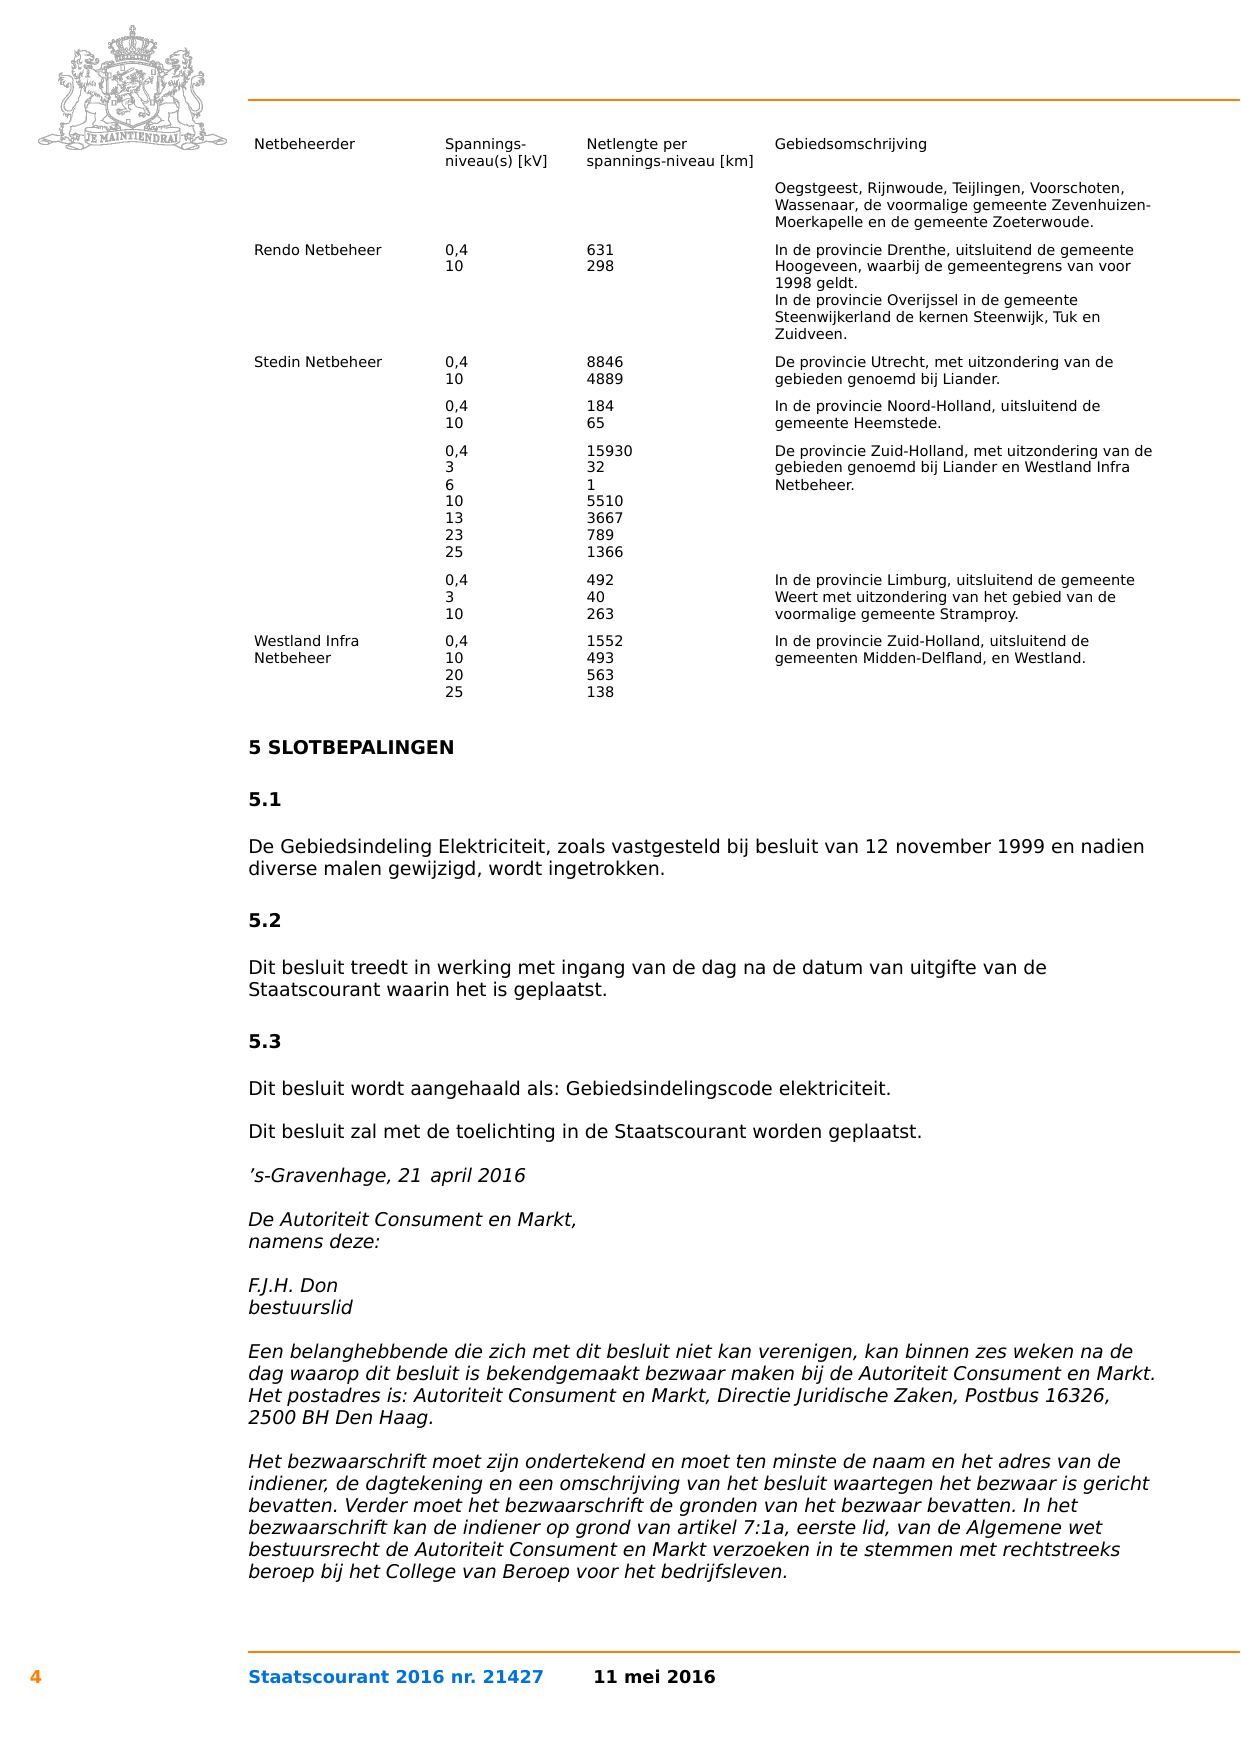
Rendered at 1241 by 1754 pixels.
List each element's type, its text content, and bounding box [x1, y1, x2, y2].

table_cell De provincie Zuid-Holland, met uitzondering van de gebieden genoemd bij Liander en Westland Infra Netbeheer. [769, 438, 1163, 566]
table_cell 631 298 [581, 237, 768, 348]
text ’s-Gravenhage, 21 april 2016 [248, 1165, 1163, 1187]
table_cell In de provincie Zuid-Holland, uitsluitend de gemeenten Midden-Delfland, en Westland. [769, 628, 1163, 706]
table_cell Rendo Netbeheer [249, 237, 438, 348]
table_cell 8846 4889 [581, 349, 768, 392]
subtitle 5 SLOTBEPALINGEN [248, 737, 1163, 759]
text Dit besluit zal met de toelichting in de Staatscourant worden geplaatst. [248, 1121, 1163, 1143]
table_header Spannings-niveau(s) [kV] [439, 131, 580, 174]
table_cell Westland Infra Netbeheer [249, 628, 438, 706]
table_cell 492 40 263 [581, 567, 768, 627]
picture [38, 25, 227, 150]
text De Autoriteit Consument en Markt, namens deze: F.J.H. Don bestuurslid [248, 1209, 1163, 1319]
subtitle 5.3 [248, 1031, 1163, 1052]
table_cell In de provincie Drenthe, uitsluitend de gemeente Hoogeveen, waarbij de gemeentegrens van voor 1998 geldt. In de provincie Overijssel in de gemeente Steenwijkerland de kernen Steenwijk, Tuk en Zuidveen. [769, 237, 1163, 348]
text Dit besluit wordt aangehaald als: Gebiedsindelingscode elektriciteit. [248, 1077, 1163, 1099]
table_cell 0,4 10 [439, 237, 580, 348]
table_cell [581, 175, 768, 236]
table_cell Stedin Netbeheer [249, 349, 438, 627]
table_cell In de provincie Noord-Holland, uitsluitend de gemeente Heemstede. [769, 393, 1163, 437]
table_header Netlengte per spannings-niveau [km] [581, 131, 768, 174]
table_cell Oegstgeest, Rijnwoude, Teijlingen, Voorschoten, Wassenaar, de voormalige gemeente Zevenhuizen-Moerkapelle en de gemeente Zoeterwoude. [769, 175, 1163, 236]
table_cell 0,4 10 20 25 [439, 628, 580, 706]
text Dit besluit treedt in werking met ingang van de dag na de datum van uitgifte van de Staatscourant waarin het is geplaatst. [248, 957, 1163, 1001]
table_cell 0,4 10 [439, 349, 580, 392]
table_cell [439, 175, 580, 236]
table_cell 0,4 3 10 [439, 567, 580, 627]
table_header Netbeheerder [249, 131, 438, 174]
table_cell 0,4 10 [439, 393, 580, 437]
table_cell 1552 493 563 138 [581, 628, 768, 706]
table_cell In de provincie Limburg, uitsluitend de gemeente Weert met uitzondering van het gebied van de voormalige gemeente Stramproy. [769, 567, 1163, 627]
text De Gebiedsindeling Elektriciteit, zoals vastgesteld bij besluit van 12 november 1999 en nadien diverse malen gewijzigd, wordt ingetrokken. [248, 836, 1163, 879]
table_cell 15930 32 1 5510 3667 789 1366 [581, 438, 768, 566]
table_cell De provincie Utrecht, met uitzondering van de gebieden genoemd bij Liander. [769, 349, 1163, 392]
text Het bezwaarschrift moet zijn ondertekend en moet ten minste de naam en het adres van de indiener, de dagtekening en een omschrijving van het besluit waartegen het bezwaar is gericht bevatten. Verder moet het bezwaarschrift de gronden van het bezwaar bevatten. In het bezwaarschrift kan de indiener op grond van artikel 7:1a, eerste lid, van de Algemene wet bestuursrecht de Autoriteit Consument en Markt verzoeken in te stemmen met rechtstreeks beroep bij het College van Beroep voor het bedrijfsleven. [248, 1451, 1163, 1582]
subtitle 5.1 [248, 789, 1163, 811]
table_cell 184 65 [581, 393, 768, 437]
text Een belanghebbende die zich met dit besluit niet kan verenigen, kan binnen zes weken na de dag waarop dit besluit is bekendgemaakt bezwaar maken bij de Autoriteit Consument en Markt. Het postadres is: Autoriteit Consument en Markt, Directie Juridische Zaken, Postbus 16326, 2500 BH Den Haag. [248, 1341, 1163, 1429]
table_cell [249, 175, 438, 236]
table_header Gebiedsomschrijving [769, 131, 1163, 174]
subtitle 5.2 [248, 909, 1163, 932]
table_cell 0,4 3 6 10 13 23 25 [439, 438, 580, 566]
